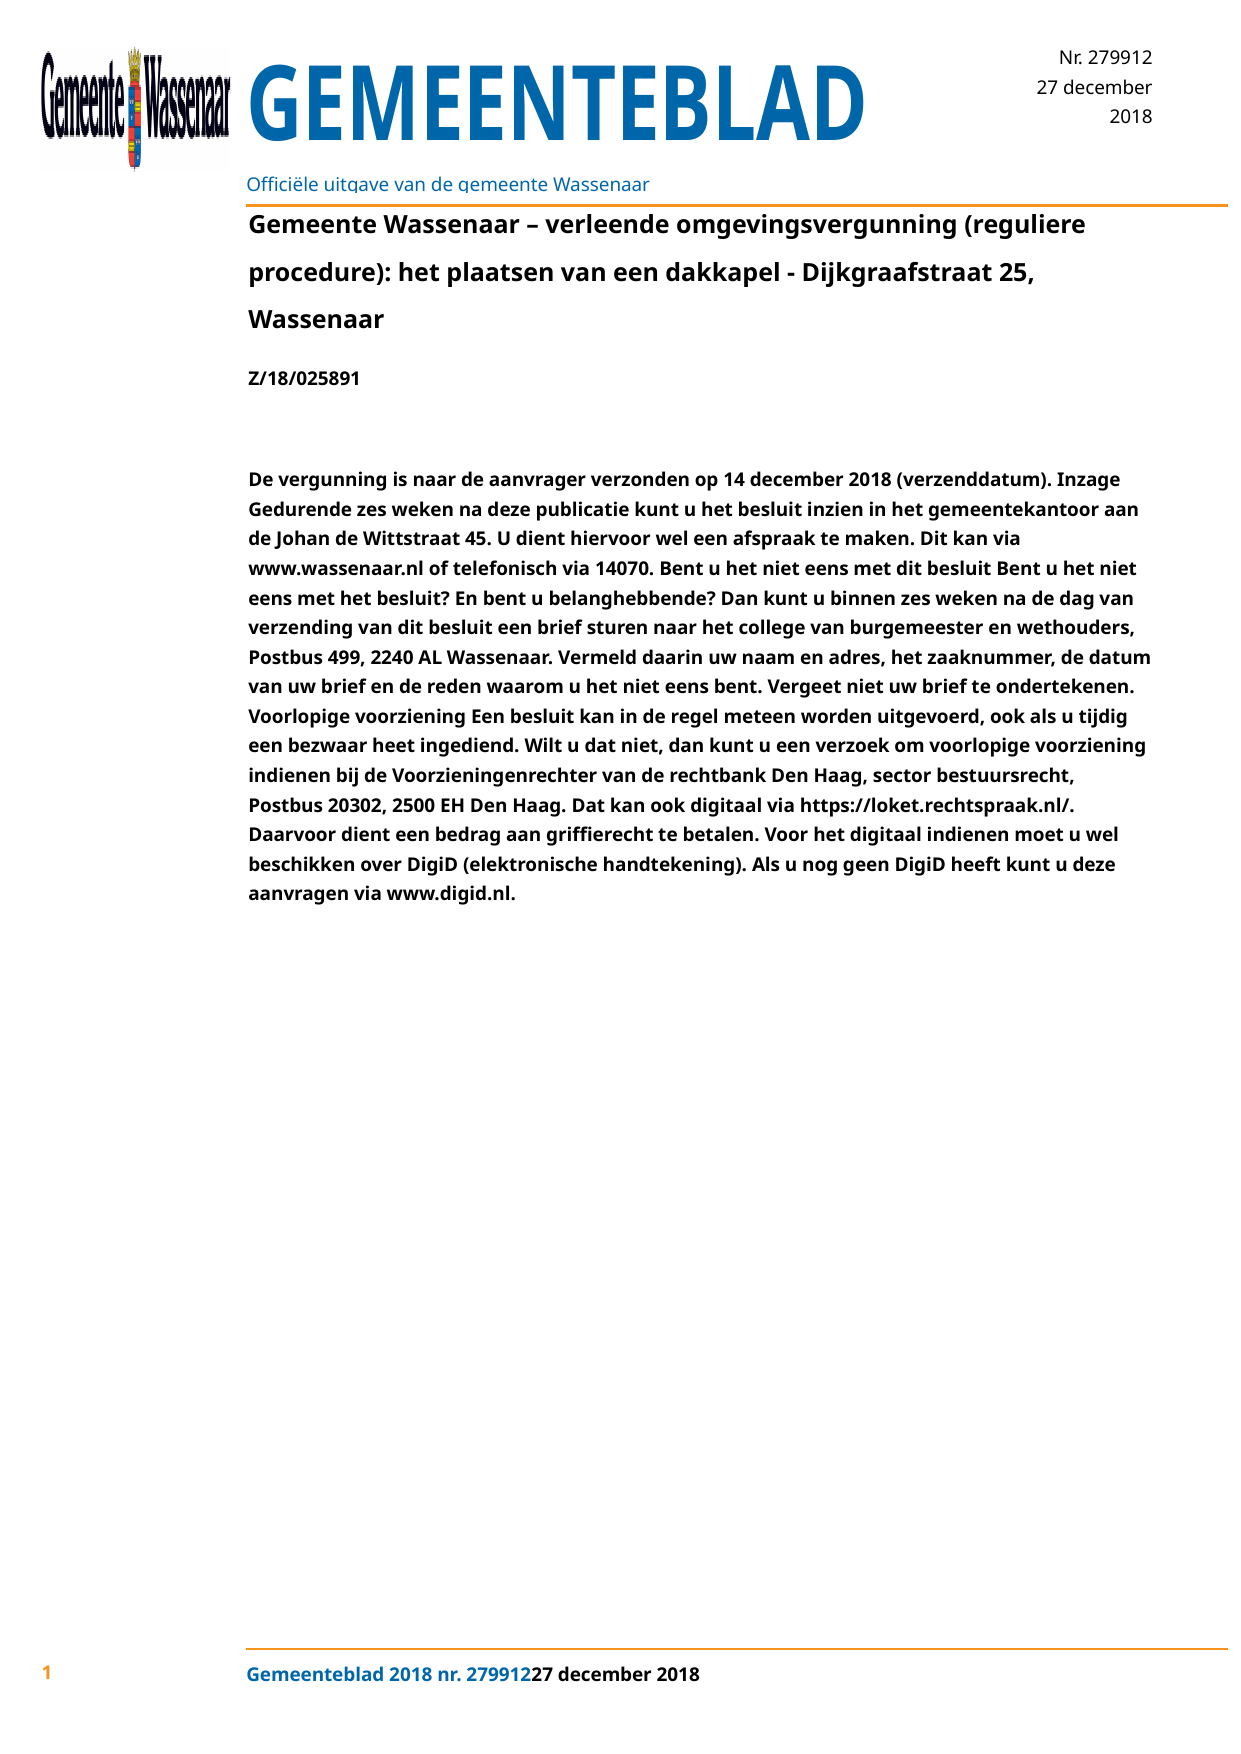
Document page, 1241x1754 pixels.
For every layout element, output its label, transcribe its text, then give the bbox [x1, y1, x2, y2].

picture [41, 47, 231, 172]
text Z/18/025891 [248, 366, 1152, 391]
text Gemeente Wassenaar – verleende omgevingsvergunning (reguliere procedure): het plaatsen van een dakkapel - Dijkgraafstraat 25, Wassenaar [248, 207, 1152, 336]
text De vergunning is naar de aanvrager verzonden op 14 december 2018 (verzenddatum). Inzage Gedurende zes weken na deze publicatie kunt u het besluit inzien in het gemeentekantoor aan de Johan de Wittstraat 45. U dient hiervoor wel een afspraak te maken. Dit kan via www.wassenaar.nl of telefonisch via 14070. Bent u het niet eens met dit besluit Bent u het niet eens met het besluit? En bent u belanghebbende? Dan kunt u binnen zes weken na de dag van verzending van dit besluit een brief sturen naar het college van burgemeester en wethouders, Postbus 499, 2240 AL Wassenaar. Vermeld daarin uw naam en adres, het zaaknummer, de datum van uw brief en de reden waarom u het niet eens bent. Vergeet niet uw brief te ondertekenen. Voorlopige voorziening Een besluit kan in de regel meteen worden uitgevoerd, ook als u tijdig een bezwaar heet ingediend. Wilt u dat niet, dan kunt u een verzoek om voorlopige voorziening indienen bij de Voorzieningenrechter van de rechtbank Den Haag, sector bestuursrecht, Postbus 20302, 2500 EH Den Haag. Dat kan ook digitaal via https://loket.rechtspraak.nl/. Daarvoor dient een bedrag aan griffierecht te betalen. Voor het digitaal indienen moet u wel beschikken over DigiD (elektronische handtekening). Als u nog geen DigiD heeft kunt u deze aanvragen via www.digid.nl. [248, 466, 1152, 906]
